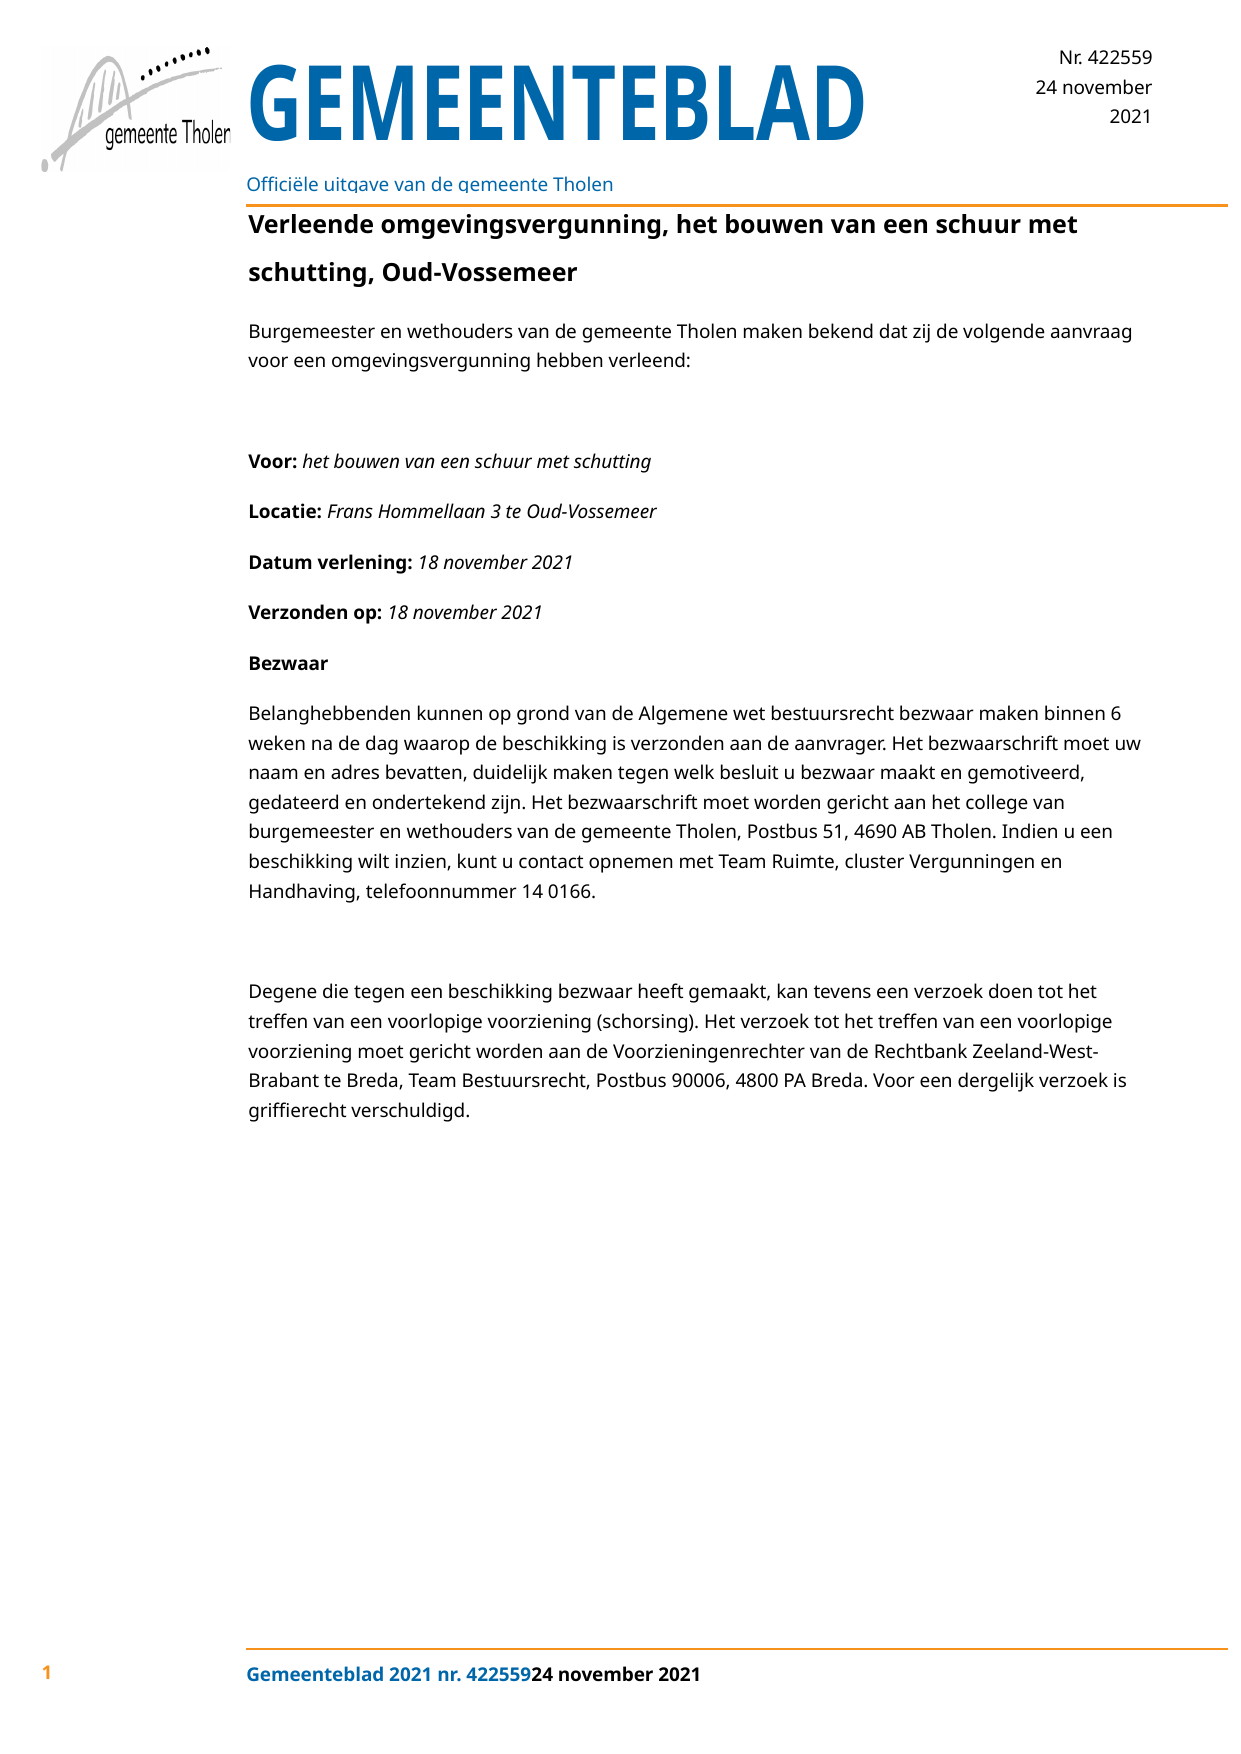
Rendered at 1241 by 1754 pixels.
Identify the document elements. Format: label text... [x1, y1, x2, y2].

text Verleende omgevingsvergunning, het bouwen van een schuur met schutting, Oud-Vossemeer [248, 207, 1152, 288]
text Burgemeester en wethouders van de gemeente Tholen maken bekend dat zij de volgende aanvraag voor een omgevingsvergunning hebben verleend: [248, 318, 1152, 373]
text Verzonden op: 18 november 2021 [248, 599, 1152, 625]
text Belanghebbenden kunnen op grond van de Algemene wet bestuursrecht bezwaar maken binnen 6 weken na de dag waarop de beschikking is verzonden aan de aanvrager. Het bezwaarschrift moet uw naam en adres bevatten, duidelijk maken tegen welk besluit u bezwaar maakt en gemotiveerd, gedateerd en ondertekend zijn. Het bezwaarschrift moet worden gericht aan het college van burgemeester en wethouders van de gemeente Tholen, Postbus 51, 4690 AB Tholen. Indien u een beschikking wilt inzien, kunt u contact opnemen met Team Ruimte, cluster Vergunningen en Handhaving, telefoonnummer 14 0166. [248, 700, 1152, 904]
text Bezwaar [248, 650, 1152, 676]
text Voor: het bouwen van een schuur met schutting [248, 448, 1152, 474]
picture [41, 47, 231, 172]
text Locatie: Frans Hommellaan 3 te Oud-Vossemeer [248, 499, 1152, 524]
text Degene die tegen een beschikking bezwaar heeft gemaakt, kan tevens een verzoek doen tot het treffen van een voorlopige voorziening (schorsing). Het verzoek tot het treffen van een voorlopige voorziening moet gericht worden aan de Voorzieningenrechter van de Rechtbank Zeeland-West-Brabant te Breda, Team Bestuursrecht, Postbus 90006, 4800 PA Breda. Voor een dergelijk verzoek is griffierecht verschuldigd. [248, 979, 1152, 1123]
text Datum verlening: 18 november 2021 [248, 549, 1152, 575]
